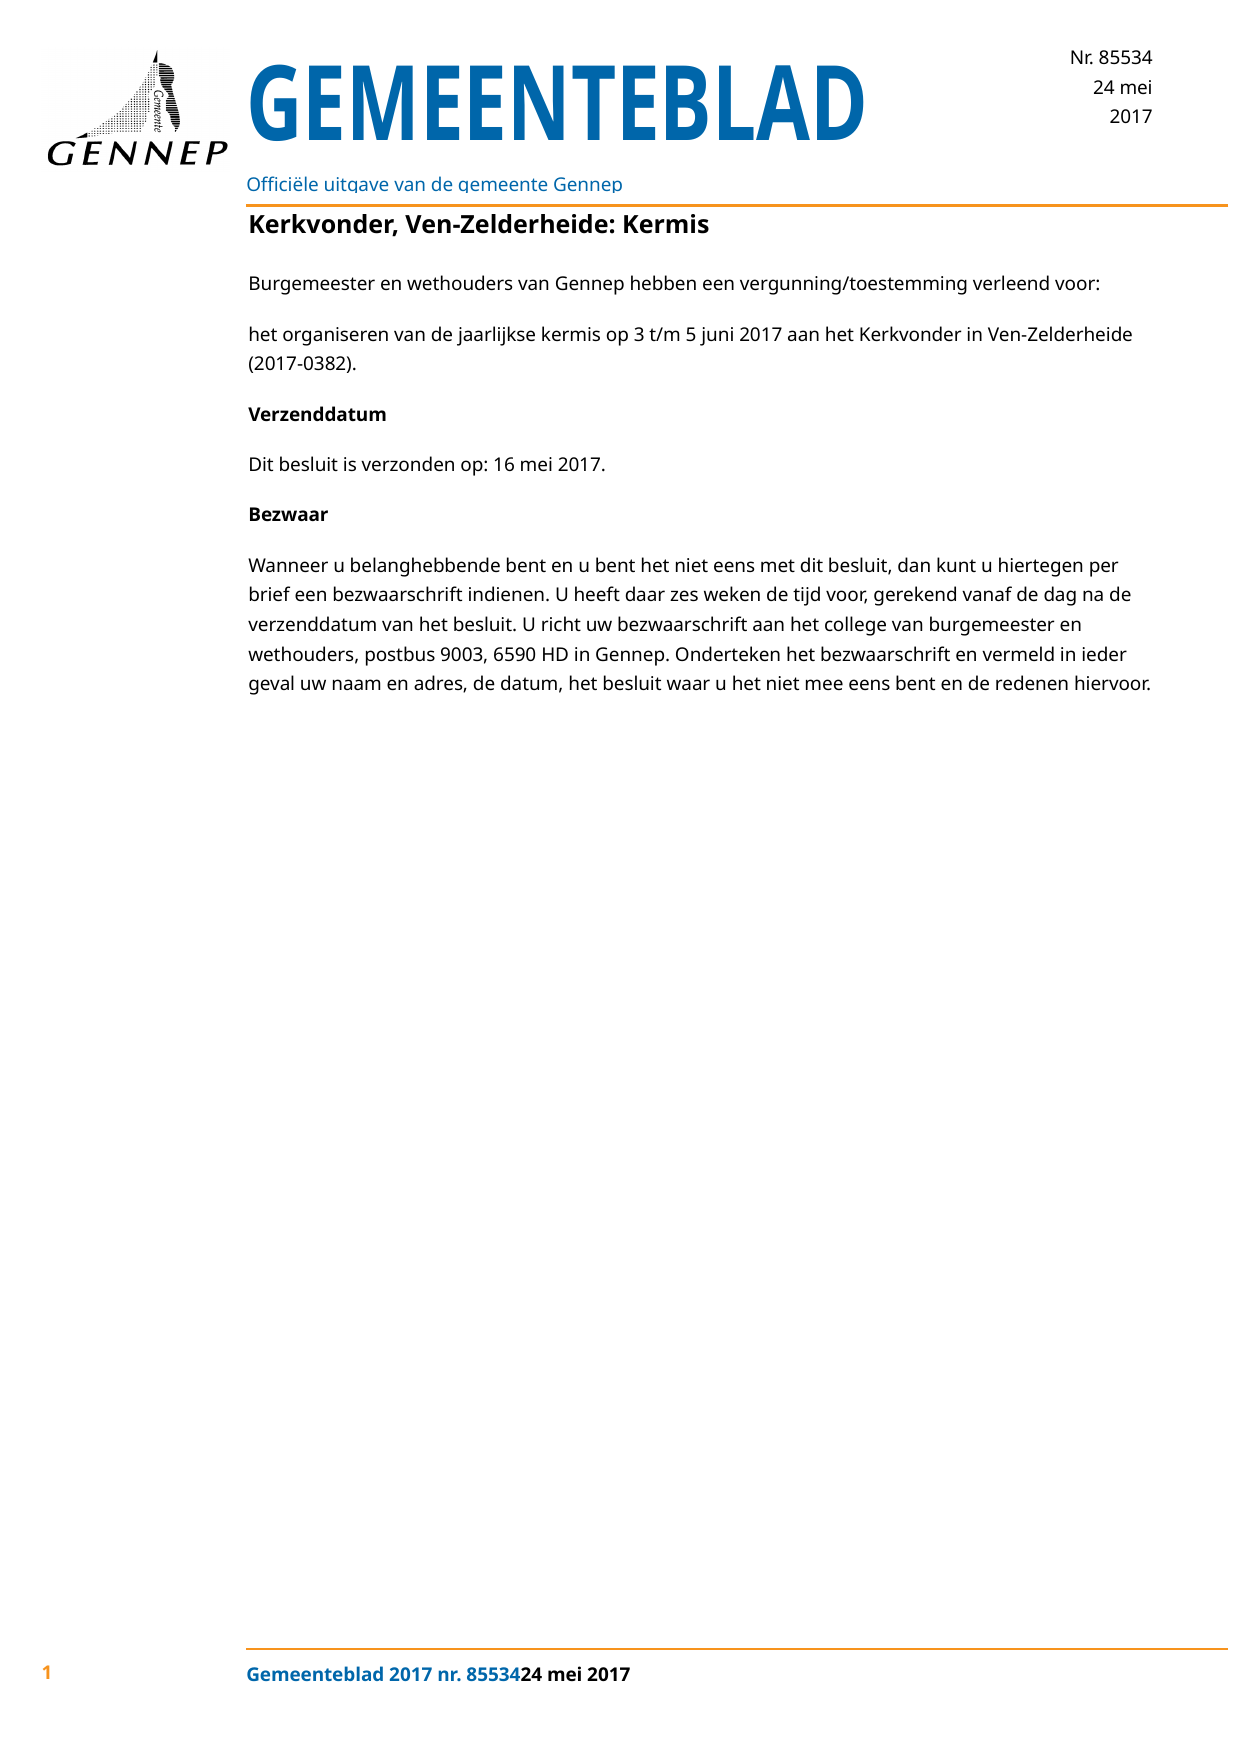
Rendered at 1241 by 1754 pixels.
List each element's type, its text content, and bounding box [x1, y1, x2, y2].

text Verzenddatum [248, 401, 1152, 426]
text het organiseren van de jaarlijkse kermis op 3 t/m 5 juni 2017 aan het Kerkvonder in Ven-Zelderheide (2017-0382). [248, 321, 1152, 376]
text Bezwaar [248, 502, 1152, 527]
text Dit besluit is verzonden op: 16 mei 2017. [248, 451, 1152, 477]
picture [41, 47, 231, 172]
text Kerkvonder, Ven-Zelderheide: Kermis [248, 207, 1152, 241]
text Wanneer u belanghebbende bent en u bent het niet eens met dit besluit, dan kunt u hiertegen per brief een bezwaarschrift indienen. U heeft daar zes weken de tijd voor, gerekend vanaf de dag na de verzenddatum van het besluit. U richt uw bezwaarschrift aan het college van burgemeester en wethouders, postbus 9003, 6590 HD in Gennep. Onderteken het bezwaarschrift en vermeld in ieder geval uw naam en adres, de datum, het besluit waar u het niet mee eens bent en de redenen hiervoor. [248, 552, 1152, 696]
text Burgemeester en wethouders van Gennep hebben een vergunning/toestemming verleend voor: [248, 270, 1152, 296]
